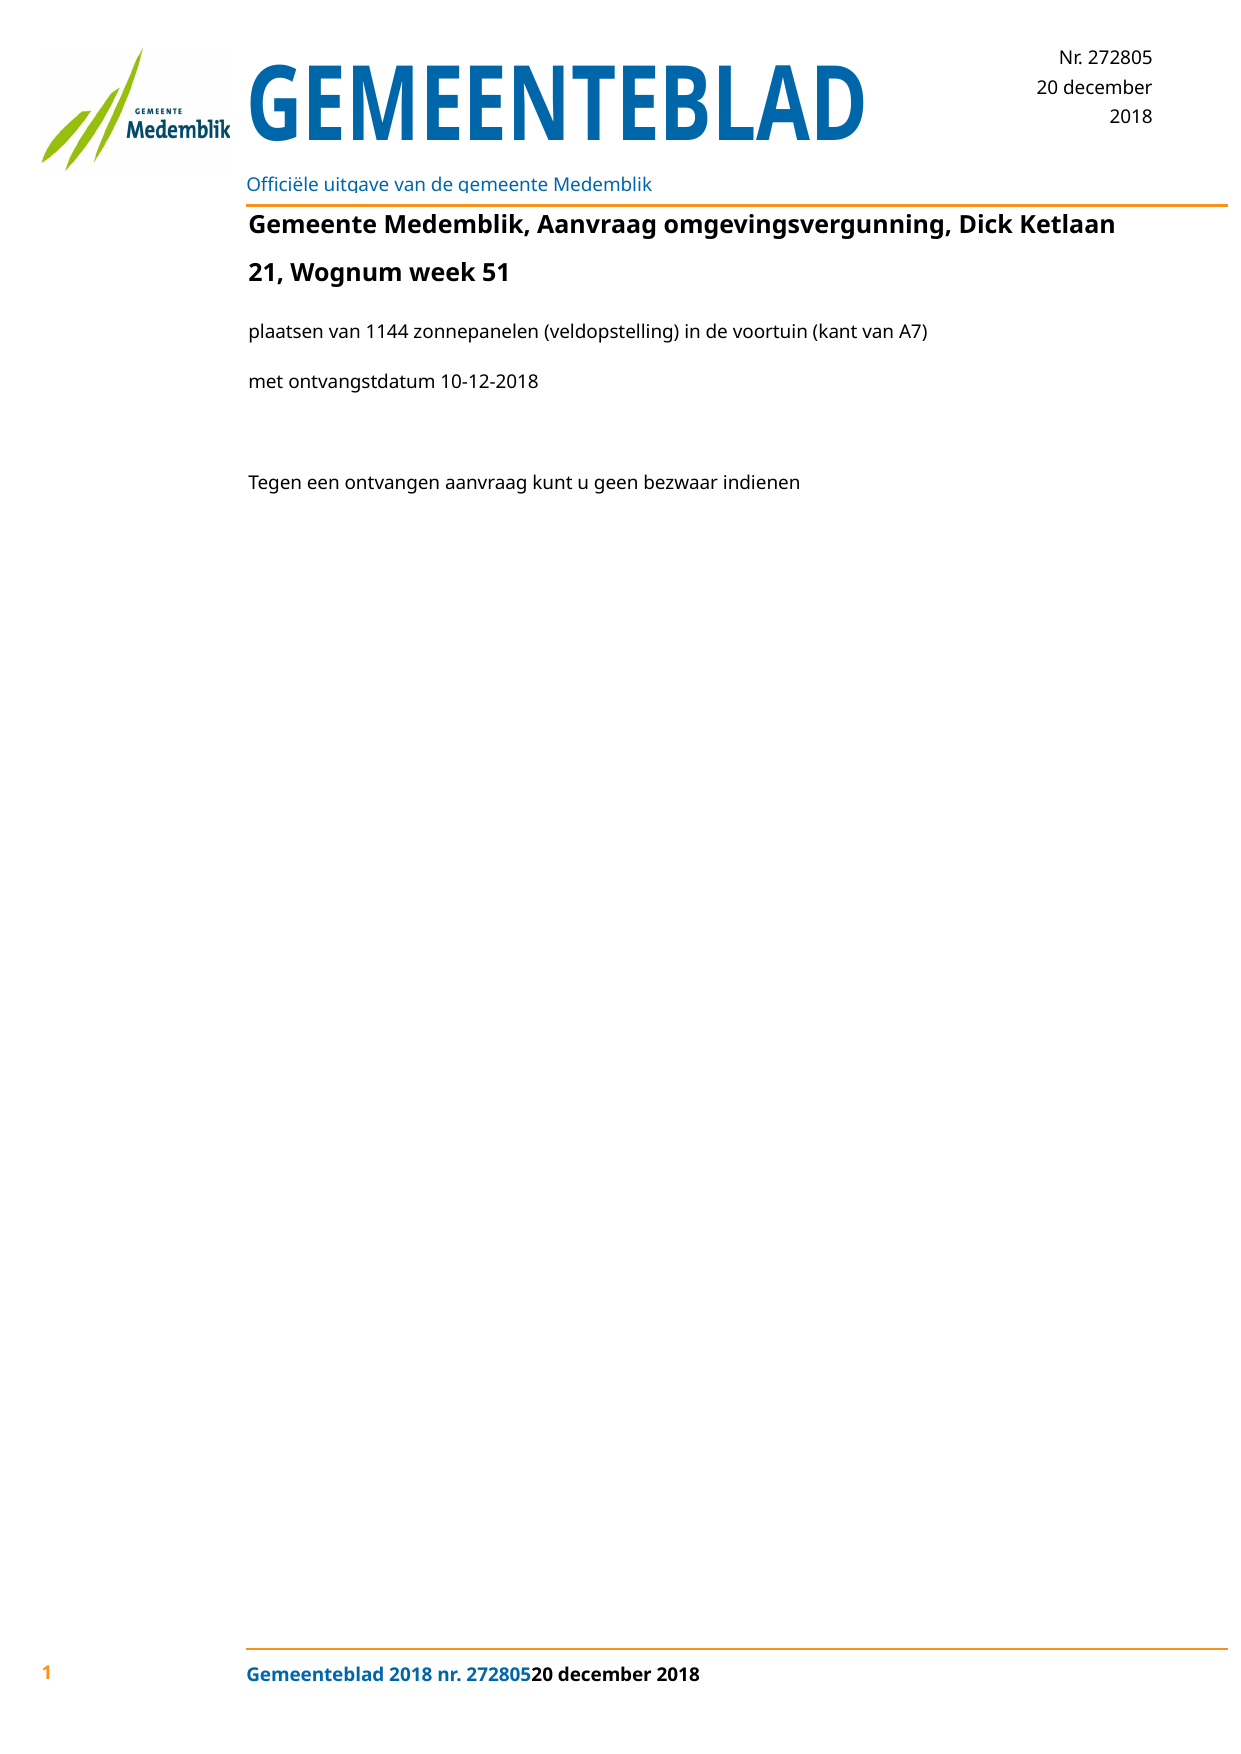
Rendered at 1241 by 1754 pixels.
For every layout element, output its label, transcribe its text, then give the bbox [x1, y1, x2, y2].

text Tegen een ontvangen aanvraag kunt u geen bezwaar indienen [248, 469, 1152, 495]
text plaatsen van 1144 zonnepanelen (veldopstelling) in de voortuin (kant van A7) [248, 318, 1152, 344]
text met ontvangstdatum 10-12-2018 [248, 368, 1152, 394]
picture [41, 47, 231, 172]
text Gemeente Medemblik, Aanvraag omgevingsvergunning, Dick Ketlaan 21, Wognum week 51 [248, 207, 1152, 288]
